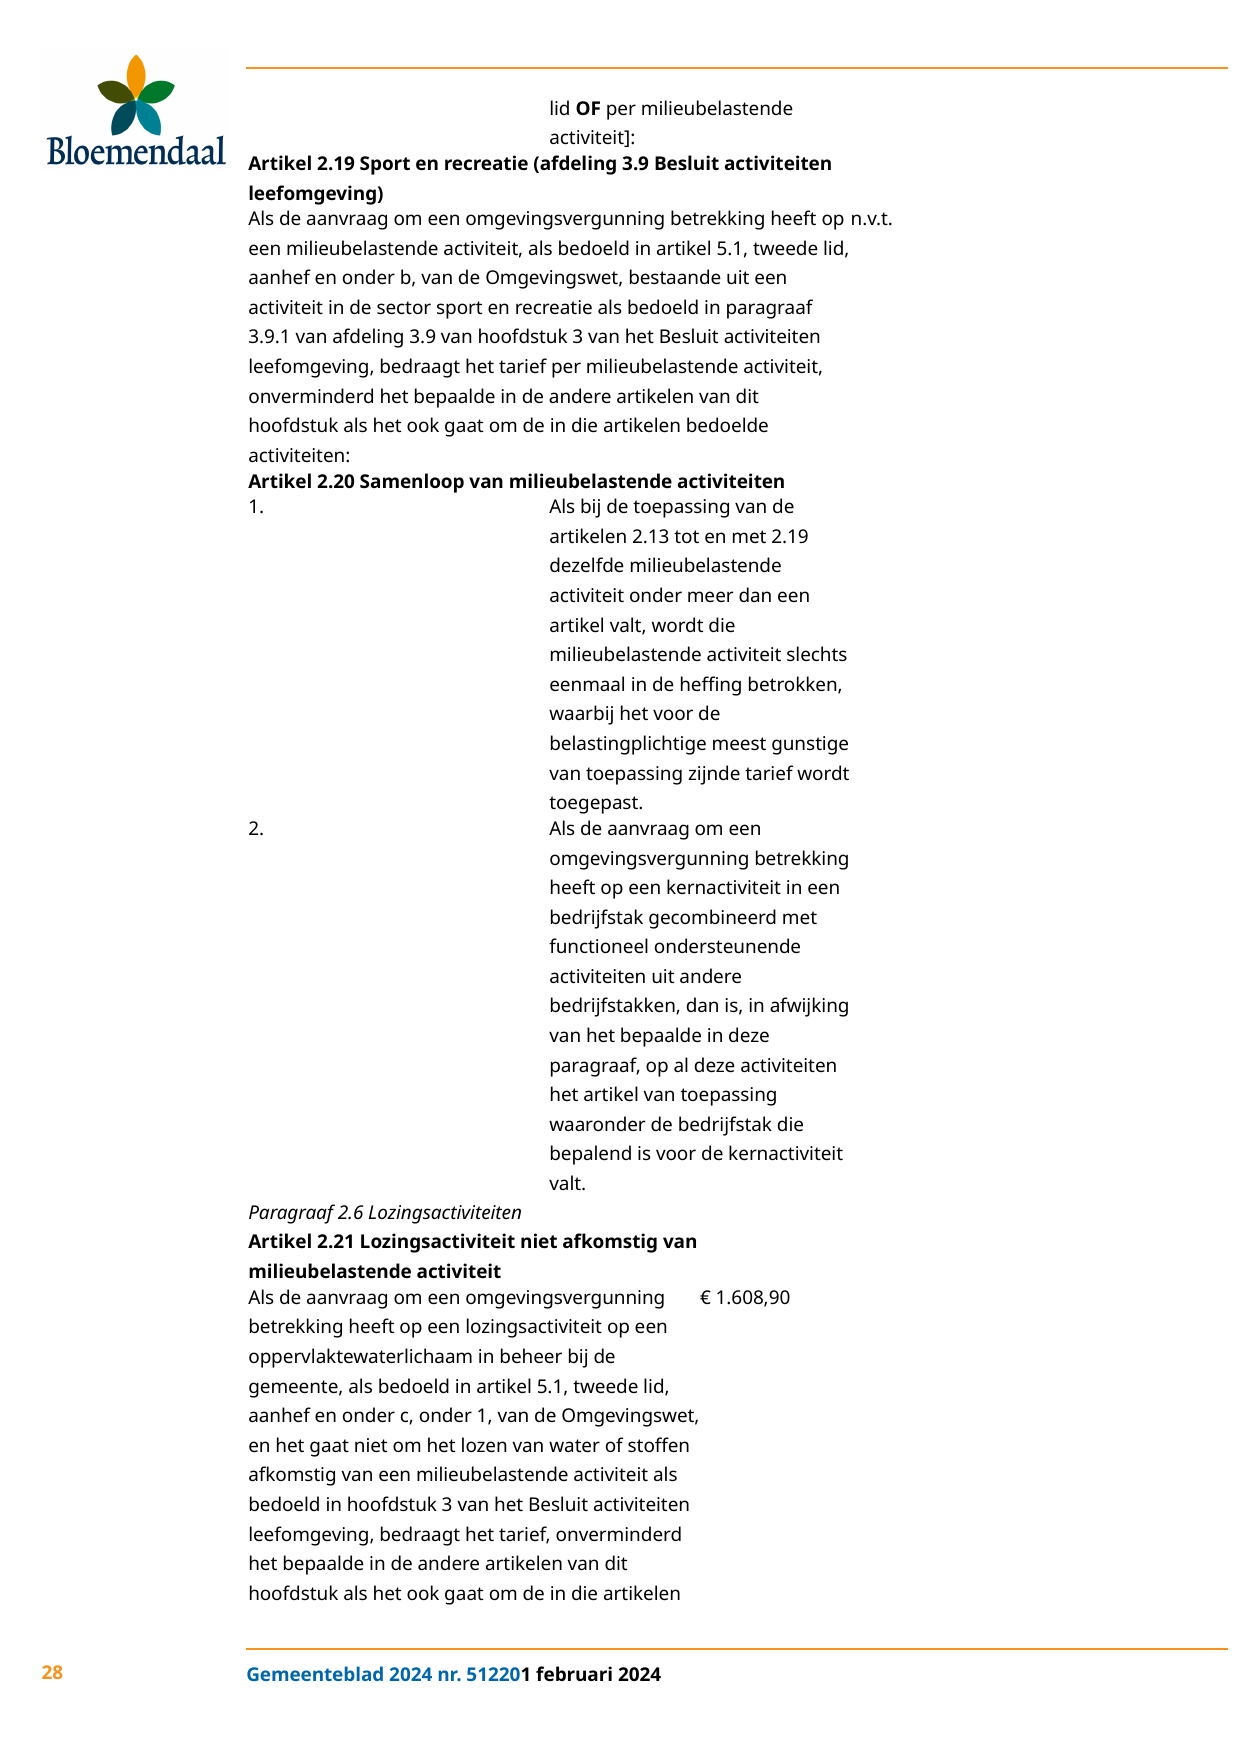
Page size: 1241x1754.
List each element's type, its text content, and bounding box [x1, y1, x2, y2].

table_cell [248, 95, 549, 150]
table_cell [850, 815, 1152, 1196]
table_cell Artikel 2.19 Sport en recreatie (afdeling 3.9 Besluit activiteiten leefomgeving) [248, 150, 850, 205]
table_cell [850, 150, 1152, 205]
table_cell 1. [248, 494, 549, 815]
table_cell [850, 468, 1152, 493]
table_cell Als de aanvraag om een omgevingsvergunning betrekking heeft op een kernactiviteit in een bedrijfstak gecombineerd met functioneel ondersteunende activiteiten uit andere bedrijfstakken, dan is, in afwijking van het bepaalde in deze paragraaf, op al deze activiteiten het artikel van toepassing waaronder de bedrijfstak die bepalend is voor de kernactiviteit valt. [549, 815, 850, 1196]
table_cell Artikel 2.20 Samenloop van milieubelastende activiteiten [248, 468, 850, 493]
table_cell [850, 95, 1152, 150]
picture [41, 47, 231, 172]
table_cell 2. [248, 815, 549, 1196]
table_cell [850, 494, 1152, 815]
table_cell € 1.608,90 [700, 1284, 1152, 1606]
table_header [700, 1229, 1152, 1284]
table_cell lid OF per milieubelastende activiteit]: [549, 95, 850, 150]
table_header Artikel 2.21 Lozingsactiviteit niet afkomstig van milieubelastende activiteit [248, 1229, 700, 1284]
table_cell Als de aanvraag om een omgevingsvergunning betrekking heeft op een milieubelastende activiteit, als bedoeld in artikel 5.1, tweede lid, aanhef en onder b, van de Omgevingswet, bestaande uit een activiteit in de sector sport en recreatie als bedoeld in paragraaf 3.9.1 van afdeling 3.9 van hoofdstuk 3 van het Besluit activiteiten leefomgeving, bedraagt het tarief per milieubelastende activiteit, onverminderd het bepaalde in de andere artikelen van dit hoofdstuk als het ook gaat om de in die artikelen bedoelde activiteiten: [248, 205, 850, 468]
table_cell n.v.t. [850, 205, 1152, 468]
table_cell Als de aanvraag om een omgevingsvergunning betrekking heeft op een lozingsactiviteit op een oppervlaktewaterlichaam in beheer bij de gemeente, als bedoeld in artikel 5.1, tweede lid, aanhef en onder c, onder 1, van de Omgevingswet, en het gaat niet om het lozen van water of stoffen afkomstig van een milieubelastende activiteit als bedoeld in hoofdstuk 3 van het Besluit activiteiten leefomgeving, bedraagt het tarief, onverminderd het bepaalde in de andere artikelen van dit hoofdstuk als het ook gaat om de in die artikelen [248, 1284, 700, 1606]
text Paragraaf 2.6 Lozingsactiviteiten [248, 1199, 1152, 1225]
table_cell Als bij de toepassing van de artikelen 2.13 tot en met 2.19 dezelfde milieubelastende activiteit onder meer dan een artikel valt, wordt die milieubelastende activiteit slechts eenmaal in de heffing betrokken, waarbij het voor de belastingplichtige meest gunstige van toepassing zijnde tarief wordt toegepast. [549, 494, 850, 815]
